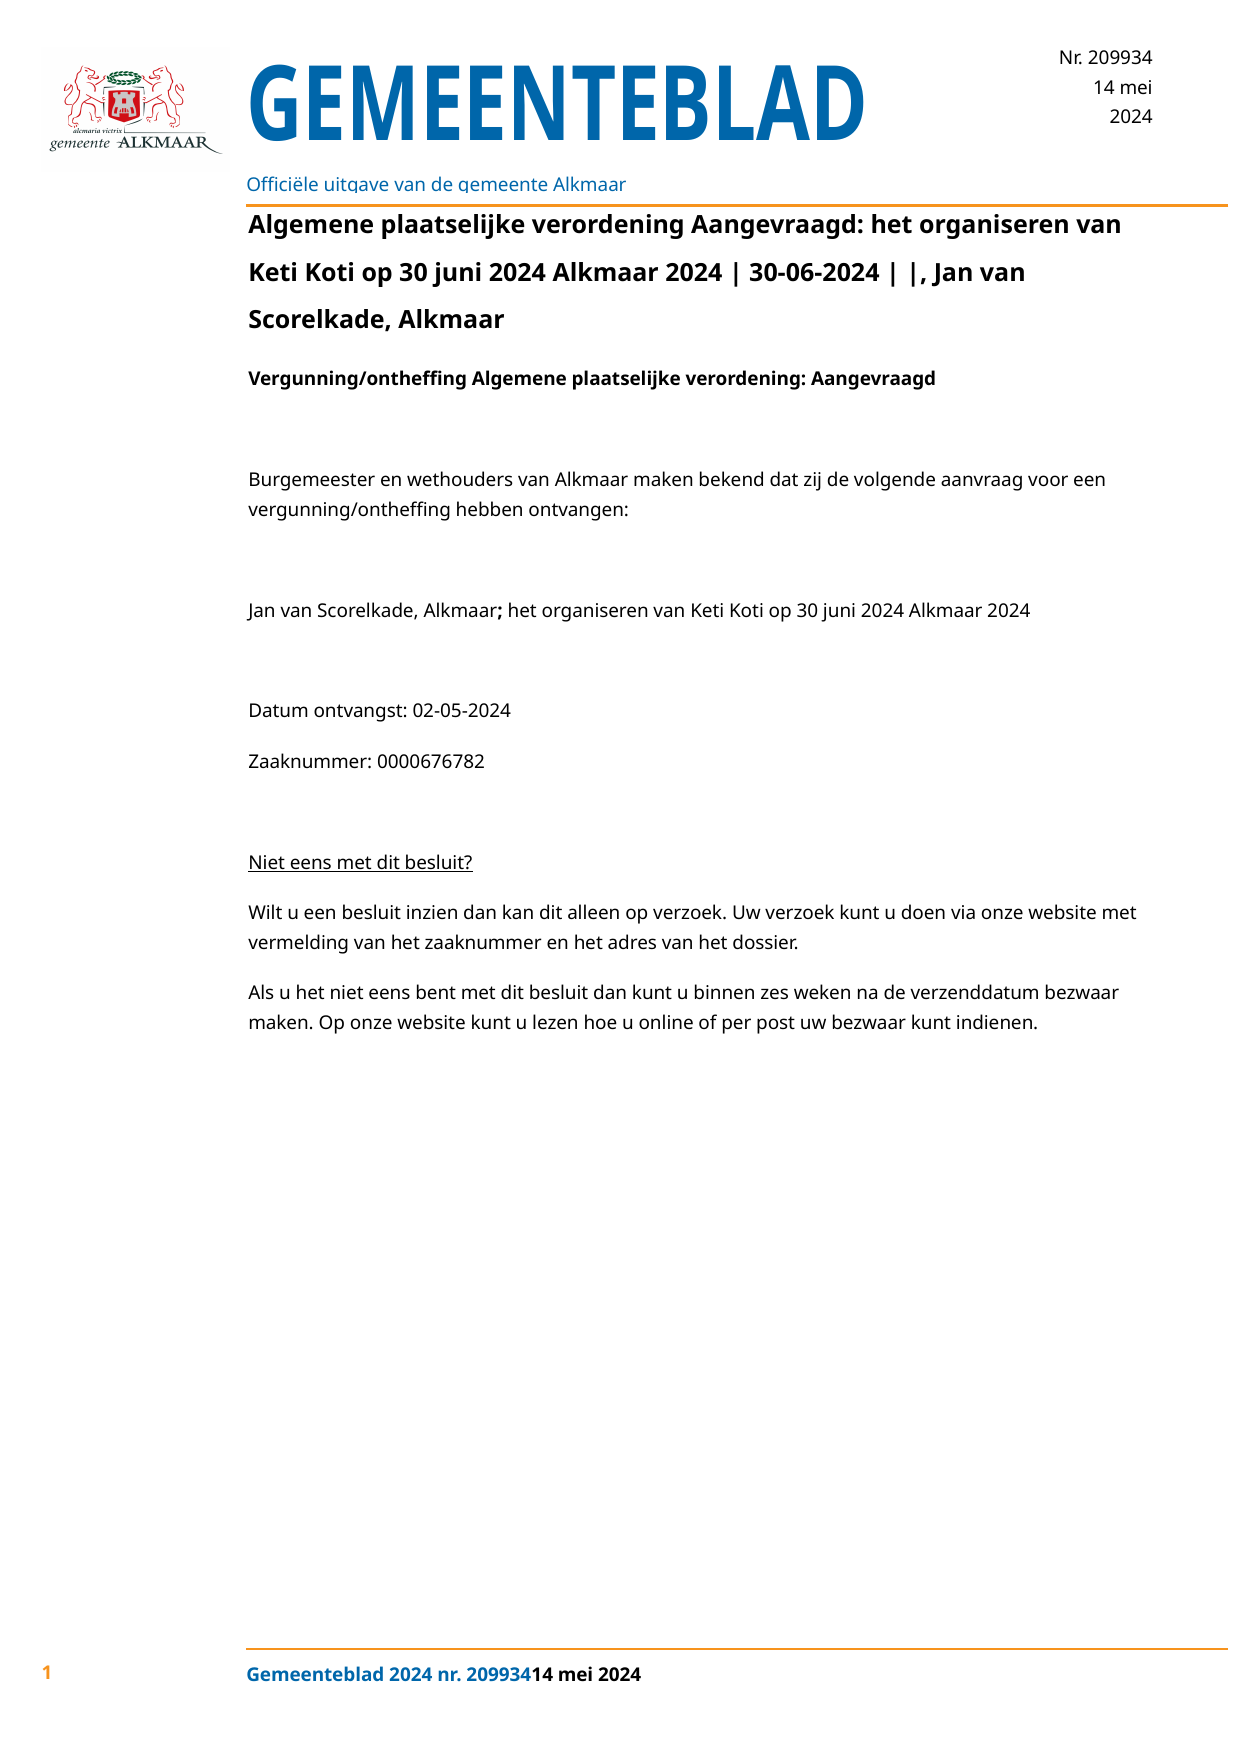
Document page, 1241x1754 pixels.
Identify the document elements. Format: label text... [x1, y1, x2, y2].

text Als u het niet eens bent met dit besluit dan kunt u binnen zes weken na de verzenddatum bezwaar maken. Op onze website kunt u lezen hoe u online of per post uw bezwaar kunt indienen. [248, 979, 1152, 1034]
text Wilt u een besluit inzien dan kan dit alleen op verzoek. Uw verzoek kunt u doen via onze website met vermelding van het zaaknummer en het adres van het dossier. [248, 899, 1152, 954]
text Datum ontvangst: 02-05-2024 [248, 698, 1152, 723]
text Vergunning/ontheffing Algemene plaatselijke verordening: Aangevraagd [248, 366, 1152, 391]
text Niet eens met dit besluit? [248, 849, 1152, 874]
text Algemene plaatselijke verordening Aangevraagd: het organiseren van Keti Koti op 30 juni 2024 Alkmaar 2024 | 30-06-2024 | |, Jan van Scorelkade, Alkmaar [248, 207, 1152, 336]
picture [41, 47, 231, 172]
text Burgemeester en wethouders van Alkmaar maken bekend dat zij de volgende aanvraag voor een vergunning/ontheffing hebben ontvangen: [248, 466, 1152, 522]
text Jan van Scorelkade, Alkmaar; het organiseren van Keti Koti op 30 juni 2024 Alkmaar 2024 [248, 597, 1152, 622]
text Zaaknummer: 0000676782 [248, 748, 1152, 774]
